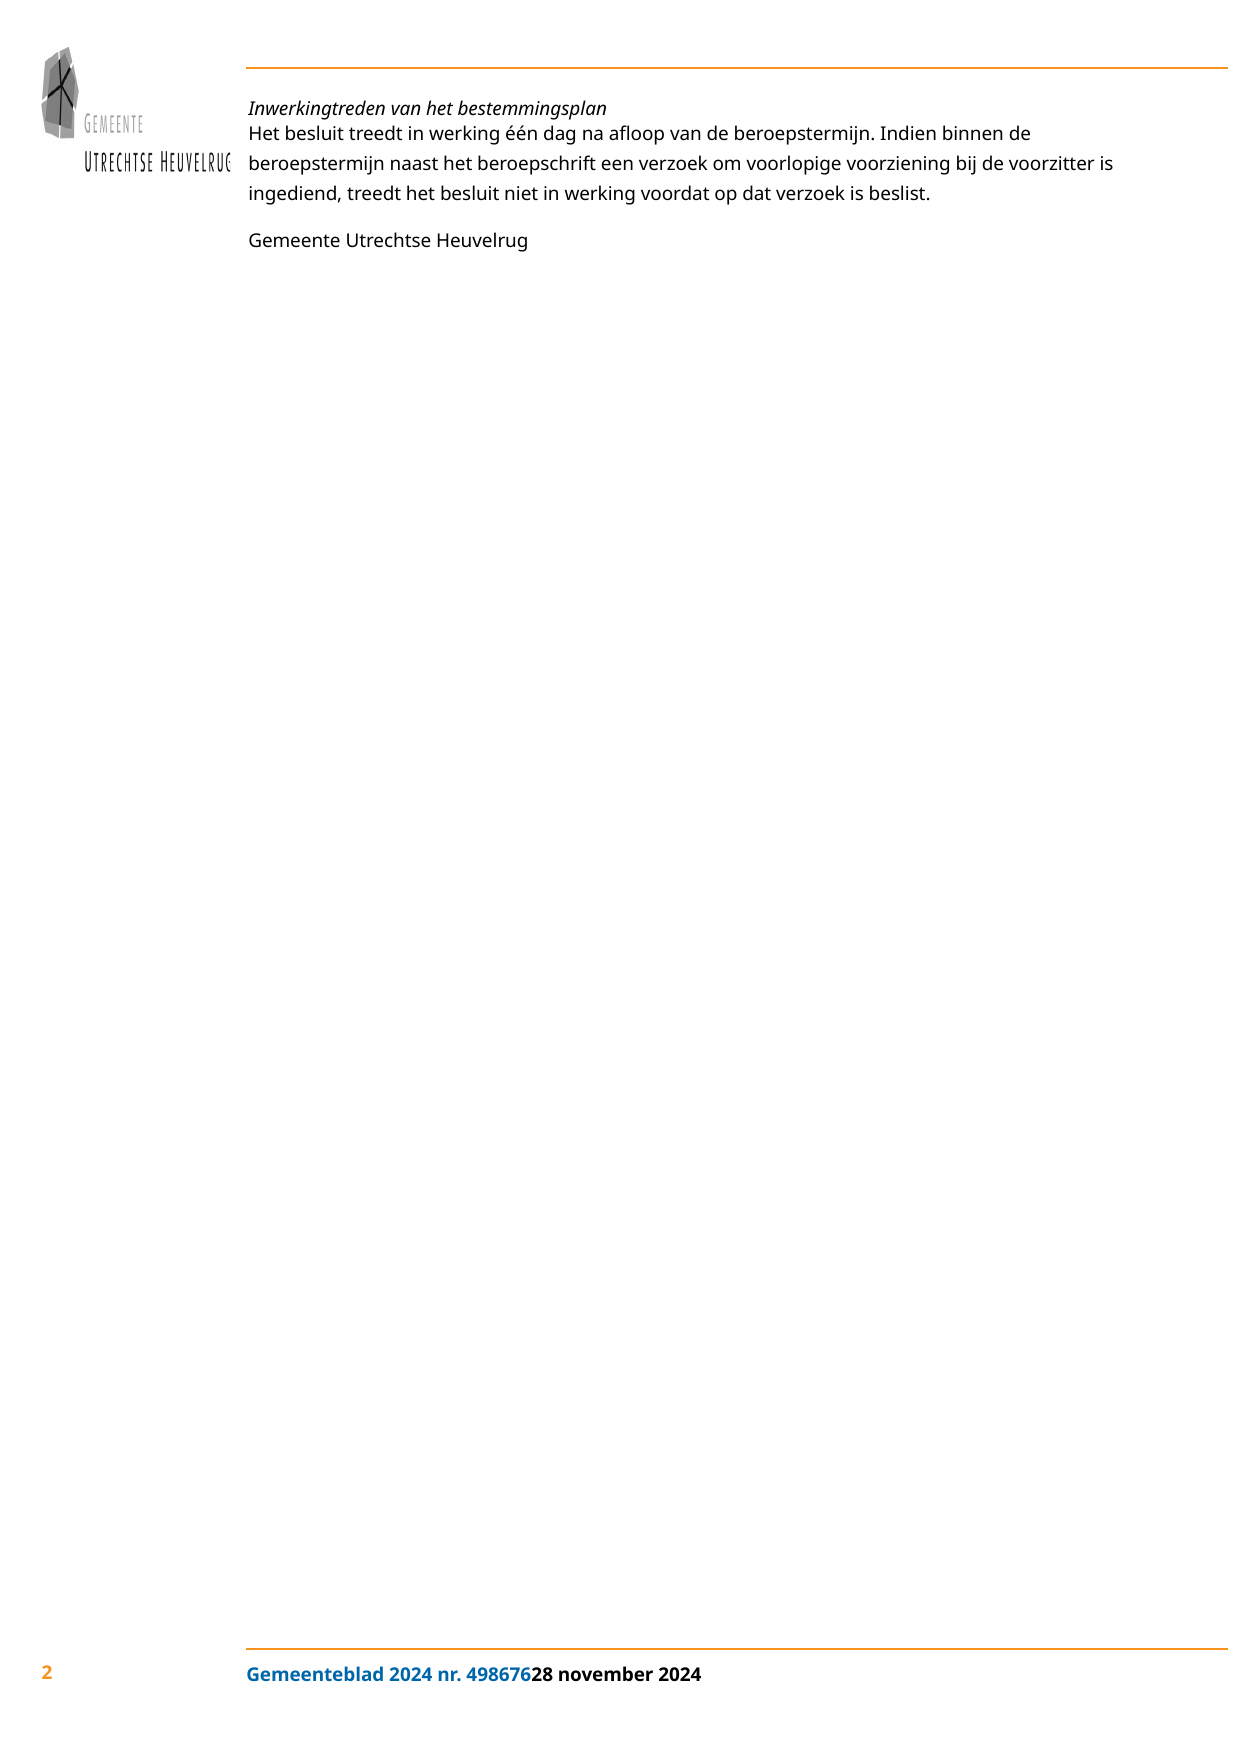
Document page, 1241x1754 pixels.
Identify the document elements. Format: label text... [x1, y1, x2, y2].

picture [41, 47, 231, 172]
text Inwerkingtreden van het bestemmingsplan [248, 95, 1152, 121]
text Gemeente Utrechtse Heuvelrug [248, 227, 1152, 253]
text Het besluit treedt in werking één dag na afloop van de beroepstermijn. Indien binnen de beroepstermijn naast het beroepschrift een verzoek om voorlopige voorziening bij de voorzitter is ingediend, treedt het besluit niet in werking voordat op dat verzoek is beslist. [248, 121, 1152, 205]
